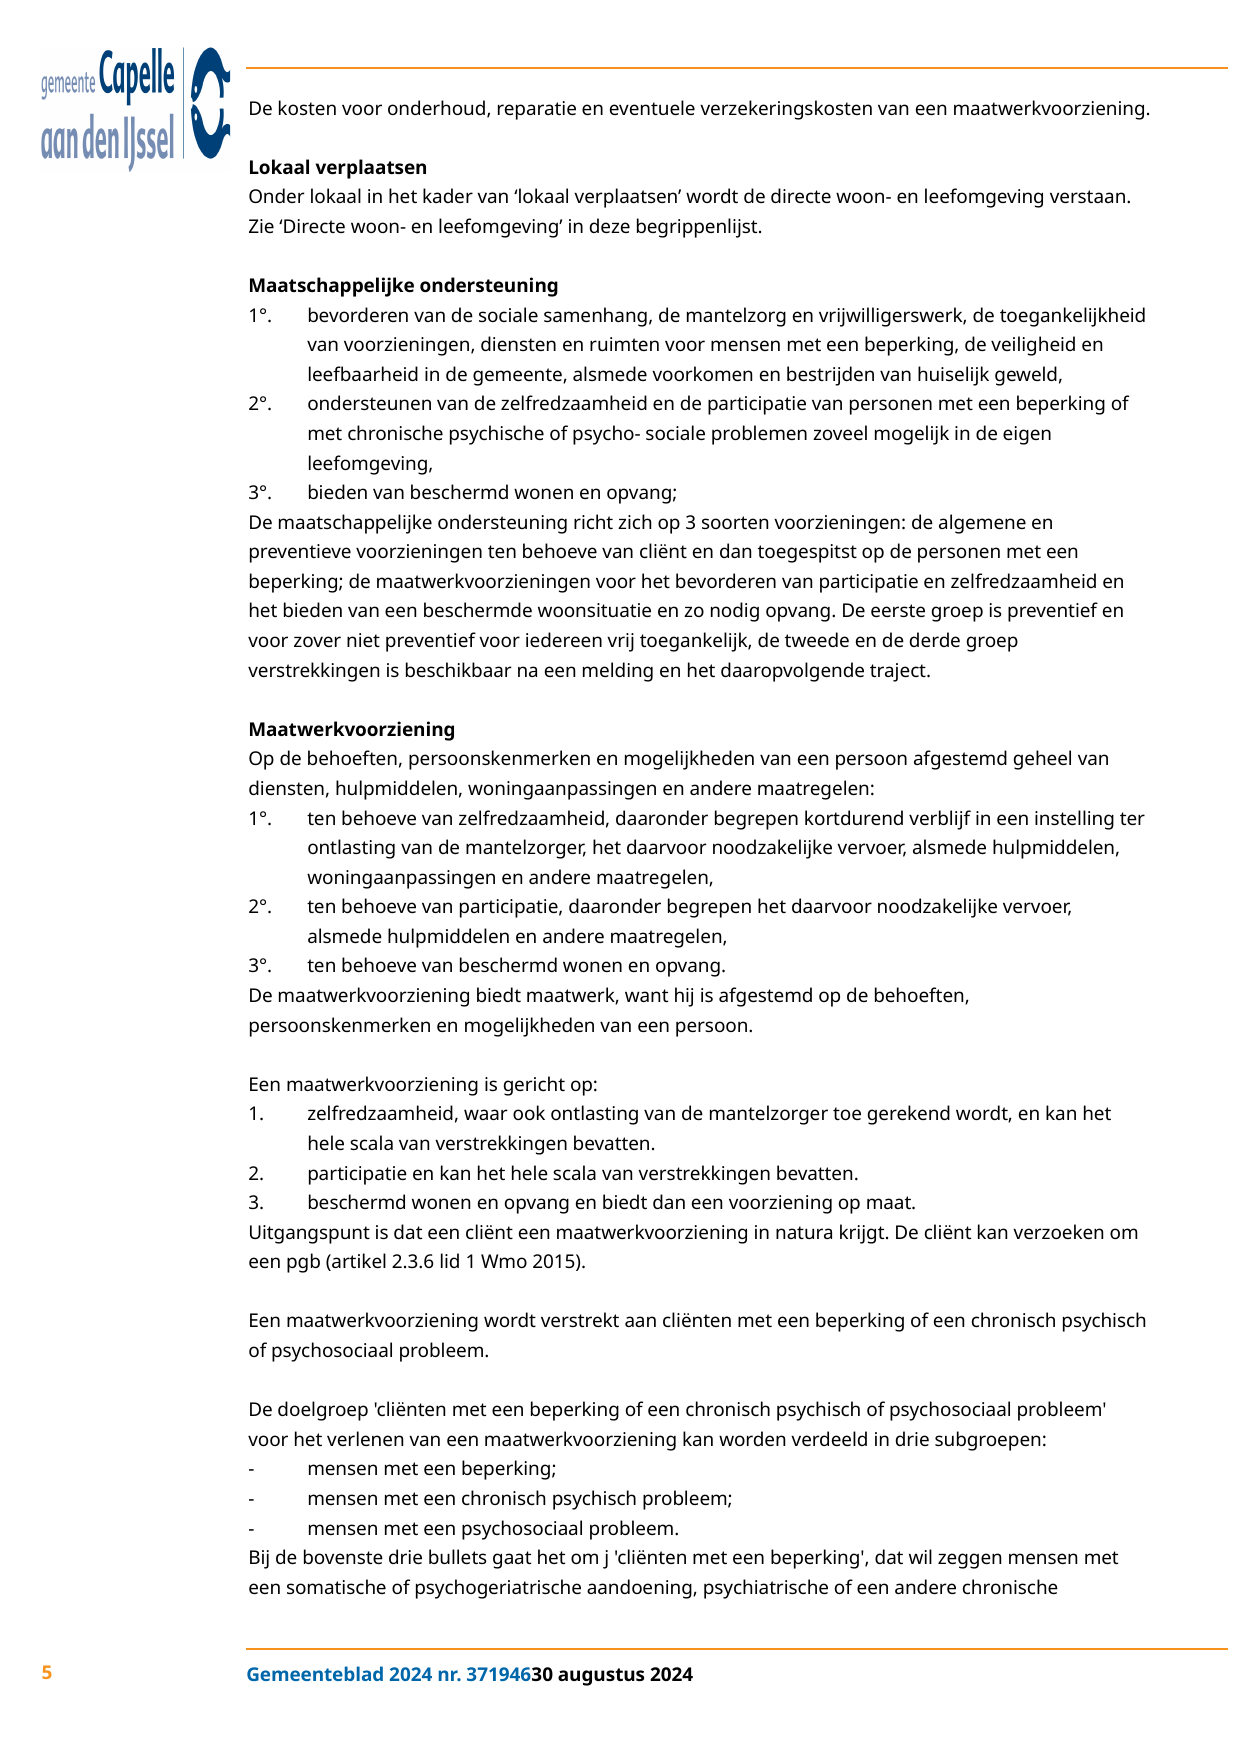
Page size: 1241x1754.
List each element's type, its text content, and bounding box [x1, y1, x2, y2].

list beschermd wonen en opvang en biedt dan een voorziening op maat. [248, 1189, 1152, 1215]
list ten behoeve van participatie, daaronder begrepen het daarvoor noodzakelijke vervoer, alsmede hulpmiddelen en andere maatregelen, [248, 893, 1152, 949]
list ten behoeve van zelfredzaamheid, daaronder begrepen kortdurend verblijf in een instelling ter ontlasting van de mantelzorger, het daarvoor noodzakelijke vervoer, alsmede hulpmiddelen, woningaanpassingen en andere maatregelen, [248, 805, 1152, 890]
text De maatwerkvoorziening biedt maatwerk, want hij is afgestemd op de behoeften, persoonskenmerken en mogelijkheden van een persoon. [248, 982, 1152, 1038]
text De kosten voor onderhoud, reparatie en eventuele verzekeringskosten van een maatwerkvoorziening. [248, 95, 1152, 121]
text De maatschappelijke ondersteuning richt zich op 3 soorten voorzieningen: de algemene en preventieve voorzieningen ten behoeve van cliënt en dan toegespitst op de personen met een beperking; de maatwerkvoorzieningen voor het bevorderen van participatie en zelfredzaamheid en het bieden van een beschermde woonsituatie en zo nodig opvang. De eerste groep is preventief en voor zover niet preventief voor iedereen vrij toegankelijk, de tweede en de derde groep verstrekkingen is beschikbaar na een melding en het daaropvolgende traject. [248, 509, 1152, 683]
list mensen met een chronisch psychisch probleem; [248, 1485, 1152, 1511]
text De doelgroep 'cliënten met een beperking of een chronisch psychisch of psychosociaal probleem' voor het verlenen van een maatwerkvoorziening kan worden verdeeld in drie subgroepen: [248, 1396, 1152, 1452]
list ondersteunen van de zelfredzaamheid en de participatie van personen met een beperking of met chronische psychische of psycho- sociale problemen zoveel mogelijk in de eigen leefomgeving, [248, 391, 1152, 476]
list mensen met een beperking; [248, 1456, 1152, 1481]
text Maatwerkvoorziening [248, 716, 1152, 742]
text Een maatwerkvoorziening is gericht op: [248, 1071, 1152, 1097]
list ten behoeve van beschermd wonen en opvang. [248, 953, 1152, 978]
text Onder lokaal in het kader van ‘lokaal verplaatsen’ wordt de directe woon- en leefomgeving verstaan. Zie ‘Directe woon- en leefomgeving’ in deze begrippenlijst. [248, 183, 1152, 239]
list participatie en kan het hele scala van verstrekkingen bevatten. [248, 1160, 1152, 1186]
list bieden van beschermd wonen en opvang; [248, 479, 1152, 505]
list mensen met een psychosociaal probleem. [248, 1515, 1152, 1541]
list zelfredzaamheid, waar ook ontlasting van de mantelzorger toe gerekend wordt, en kan het hele scala van verstrekkingen bevatten. [248, 1101, 1152, 1156]
text Uitgangspunt is dat een cliënt een maatwerkvoorziening in natura krijgt. De cliënt kan verzoeken om een pgb (artikel 2.3.6 lid 1 Wmo 2015). [248, 1219, 1152, 1274]
text Maatschappelijke ondersteuning [248, 272, 1152, 298]
text Bij de bovenste drie bullets gaat het om j 'cliënten met een beperking', dat wil zeggen mensen met een somatische of psychogeriatrische aandoening, psychiatrische of een andere chronische [248, 1544, 1152, 1600]
picture [41, 47, 231, 172]
text Op de behoeften, persoonskenmerken en mogelijkheden van een persoon afgestemd geheel van diensten, hulpmiddelen, woningaanpassingen en andere maatregelen: [248, 746, 1152, 801]
text Lokaal verplaatsen [248, 154, 1152, 180]
list bevorderen van de sociale samenhang, de mantelzorg en vrijwilligerswerk, de toegankelijkheid van voorzieningen, diensten en ruimten voor mensen met een beperking, de veiligheid en leefbaarheid in de gemeente, alsmede voorkomen en bestrijden van huiselijk geweld, [248, 302, 1152, 387]
text Een maatwerkvoorziening wordt verstrekt aan cliënten met een beperking of een chronisch psychisch of psychosociaal probleem. [248, 1308, 1152, 1363]
